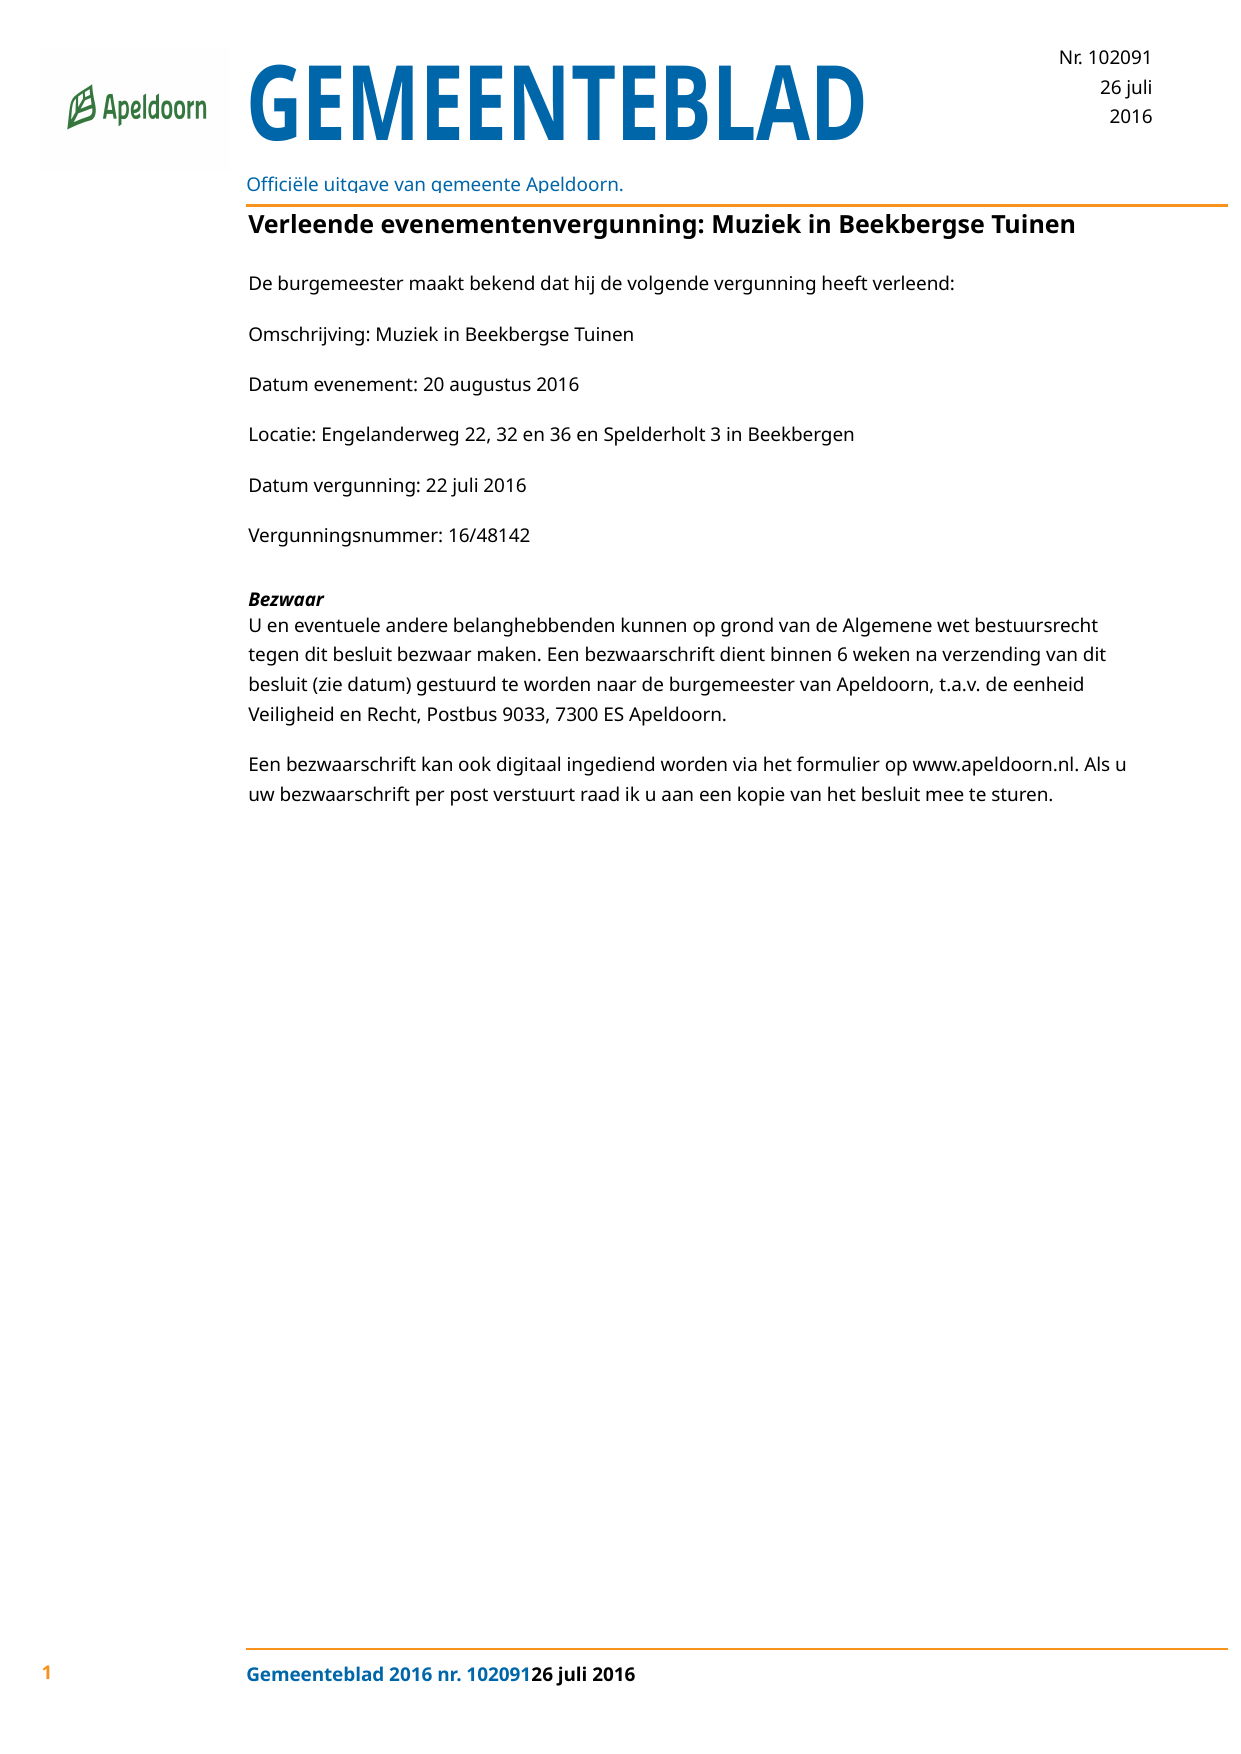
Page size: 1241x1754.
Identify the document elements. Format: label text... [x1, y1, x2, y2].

text Datum evenement: 20 augustus 2016 [248, 371, 1152, 397]
text Locatie: Engelanderweg 22, 32 en 36 en Spelderholt 3 in Beekbergen [248, 422, 1152, 447]
text Datum vergunning: 22 juli 2016 [248, 472, 1152, 498]
text Vergunningsnummer: 16/48142 [248, 522, 1152, 548]
picture [41, 47, 231, 172]
text Omschrijving: Muziek in Beekbergse Tuinen [248, 321, 1152, 346]
text U en eventuele andere belanghebbenden kunnen op grond van de Algemene wet bestuursrecht tegen dit besluit bezwaar maken. Een bezwaarschrift dient binnen 6 weken na verzending van dit besluit (zie datum) gestuurd te worden naar de burgemeester van Apeldoorn, t.a.v. de eenheid Veiligheid en Recht, Postbus 9033, 7300 ES Apeldoorn. [248, 612, 1152, 727]
text De burgemeester maakt bekend dat hij de volgende vergunning heeft verleend: [248, 270, 1152, 296]
text Verleende evenementenvergunning: Muziek in Beekbergse Tuinen [248, 207, 1152, 241]
text Bezwaar [248, 586, 1152, 612]
text Een bezwaarschrift kan ook digitaal ingediend worden via het formulier op www.apeldoorn.nl. Als u uw bezwaarschrift per post verstuurt raad ik u aan een kopie van het besluit mee te sturen. [248, 751, 1152, 807]
